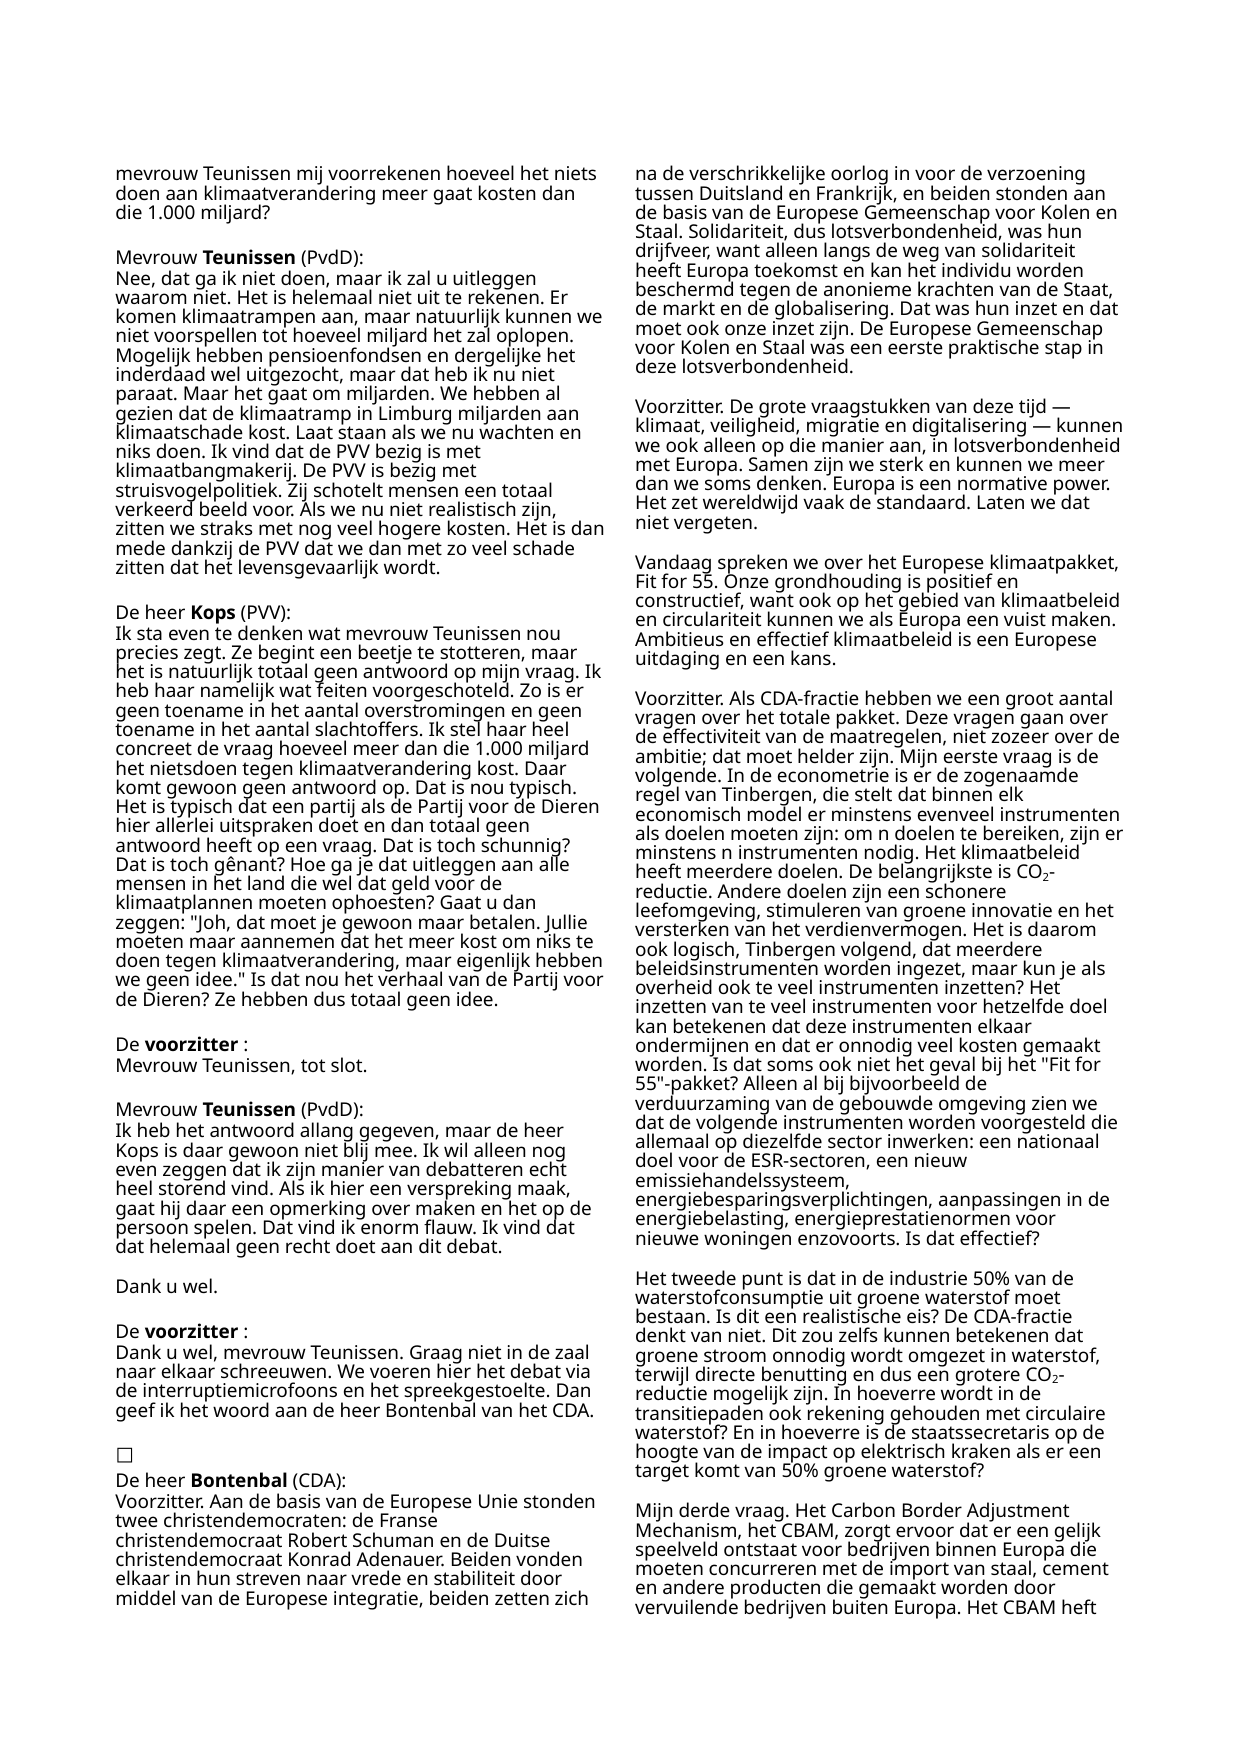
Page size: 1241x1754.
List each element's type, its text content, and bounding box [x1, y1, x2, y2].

text Dank u wel, mevrouw Teunissen. Graag niet in de zaal naar elkaar schreeuwen. We voeren hier het debat via de interruptiemicrofoons en het spreekgestoelte. Dan geef ik het woord aan de heer Bontenbal van het CDA. [115, 1344, 605, 1421]
text ⬜ [115, 1442, 605, 1467]
text Mevrouw Teunissen, tot slot. [115, 1057, 605, 1076]
text mevrouw Teunissen mij voorrekenen hoeveel het niets doen aan klimaatverandering meer gaat kosten dan die 1.000 miljard? [115, 165, 605, 223]
text Voorzitter. Aan de basis van de Europese Unie stonden twee christendemocraten: de Franse christendemocraat Robert Schuman en de Duitse christendemocraat Konrad Adenauer. Beiden vonden elkaar in hun streven naar vrede en stabiliteit door middel van de Europese integratie, beiden zetten zich [115, 1493, 605, 1609]
text Ik sta even te denken wat mevrouw Teunissen nou precies zegt. Ze begint een beetje te stotteren, maar het is natuurlijk totaal geen antwoord op mijn vraag. Ik heb haar namelijk wat feiten voorgeschoteld. Zo is er geen toename in het aantal overstromingen en geen toename in het aantal slachtoffers. Ik stel haar heel concreet de vraag hoeveel meer dan die 1.000 miljard het nietsdoen tegen klimaatverandering kost. Daar komt gewoon geen antwoord op. Dat is nou typisch. Het is typisch dat een partij als de Partij voor de Dieren hier allerlei uitspraken doet en dan totaal geen antwoord heeft op een vraag. Dat is toch schunnig? Dat is toch gênant? Hoe ga je dat uitleggen aan alle mensen in het land die wel dat geld voor de klimaatplannen moeten ophoesten? Gaat u dan zeggen: "Joh, dat moet je gewoon maar betalen. Jullie moeten maar aannemen dat het meer kost om niks te doen tegen klimaatverandering, maar eigenlijk hebben we geen idee." Is dat nou het verhaal van de Partij voor de Dieren? Ze hebben dus totaal geen idee. [115, 624, 605, 1010]
text Mevrouw Teunissen (PvdD): [115, 244, 605, 270]
text Ik heb het antwoord allang gegeven, maar de heer Kops is daar gewoon niet blij mee. Ik wil alleen nog even zeggen dat ik zijn manier van debatteren echt heel storend vind. Als ik hier een verspreking maak, gaat hij daar een opmerking over maken en het op de persoon spelen. Dat vind ik enorm flauw. Ik vind dat dat helemaal geen recht doet aan dit debat. [115, 1122, 605, 1257]
text Voorzitter. De grote vraagstukken van deze tijd — klimaat, veiligheid, migratie en digitalisering — kunnen we ook alleen op die manier aan, in lotsverbondenheid met Europa. Samen zijn we sterk en kunnen we meer dan we soms denken. Europa is een normative power. Het zet wereldwijd vaak de standaard. Laten we dat niet vergeten. [635, 398, 1125, 533]
text Vandaag spreken we over het Europese klimaatpakket, Fit for 55. Onze grondhouding is positief en constructief, want ook op het gebied van klimaatbeleid en circulariteit kunnen we als Europa een vuist maken. Ambitieus en effectief klimaatbeleid is een Europese uitdaging en een kans. [635, 554, 1125, 669]
text De heer Kops (PVV): [115, 599, 605, 624]
text na de verschrikkelijke oorlog in voor de verzoening tussen Duitsland en Frankrijk, en beiden stonden aan de basis van de Europese Gemeenschap voor Kolen en Staal. Solidariteit, dus lotsverbondenheid, was hun drijfveer, want alleen langs de weg van solidariteit heeft Europa toekomst en kan het individu worden beschermd tegen de anonieme krachten van de Staat, de markt en de globalisering. Dat was hun inzet en dat moet ook onze inzet zijn. De Europese Gemeenschap voor Kolen en Staal was een eerste praktische stap in deze lotsverbondenheid. [635, 165, 1125, 377]
text De voorzitter : [115, 1318, 605, 1344]
text Voorzitter. Als CDA-fractie hebben we een groot aantal vragen over het totale pakket. Deze vragen gaan over de effectiviteit van de maatregelen, niet zozeer over de ambitie; dat moet helder zijn. Mijn eerste vraag is de volgende. In de econometrie is er de zogenaamde regel van Tinbergen, die stelt dat binnen elk economisch model er minstens evenveel instrumenten als doelen moeten zijn: om n doelen te bereiken, zijn er minstens n instrumenten nodig. Het klimaatbeleid heeft meerdere doelen. De belangrijkste is CO2-reductie. Andere doelen zijn een schonere leefomgeving, stimuleren van groene innovatie en het versterken van het verdienvermogen. Het is daarom ook logisch, Tinbergen volgend, dat meerdere beleidsinstrumenten worden ingezet, maar kun je als overheid ook te veel instrumenten inzetten? Het inzetten van te veel instrumenten voor hetzelfde doel kan betekenen dat deze instrumenten elkaar ondermijnen en dat er onnodig veel kosten gemaakt worden. Is dat soms ook niet het geval bij het "Fit for 55"-pakket? Alleen al bij bijvoorbeeld de verduurzaming van de gebouwde omgeving zien we dat de volgende instrumenten worden voorgesteld die allemaal op diezelfde sector inwerken: een nationaal doel voor de ESR-sectoren, een nieuw emissiehandelssysteem, energiebesparingsverplichtingen, aanpassingen in de energiebelasting, energieprestatienormen voor nieuwe woningen enzovoorts. Is dat effectief? [635, 690, 1125, 1249]
text Dank u wel. [115, 1278, 605, 1297]
text De voorzitter : [115, 1031, 605, 1057]
text De heer Bontenbal (CDA): [115, 1467, 605, 1493]
text Mevrouw Teunissen (PvdD): [115, 1097, 605, 1122]
text Nee, dat ga ik niet doen, maar ik zal u uitleggen waarom niet. Het is helemaal niet uit te rekenen. Er komen klimaatrampen aan, maar natuurlijk kunnen we niet voorspellen tot hoeveel miljard het zal oplopen. Mogelijk hebben pensioenfondsen en dergelijke het inderdaad wel uitgezocht, maar dat heb ik nu niet paraat. Maar het gaat om miljarden. We hebben al gezien dat de klimaatramp in Limburg miljarden aan klimaatschade kost. Laat staan als we nu wachten en niks doen. Ik vind dat de PVV bezig is met klimaatbangmakerij. De PVV is bezig met struisvogelpolitiek. Zij schotelt mensen een totaal verkeerd beeld voor. Als we nu niet realistisch zijn, zitten we straks met nog veel hogere kosten. Het is dan mede dankzij de PVV dat we dan met zo veel schade zitten dat het levensgevaarlijk wordt. [115, 270, 605, 578]
text Het tweede punt is dat in de industrie 50% van de waterstofconsumptie uit groene waterstof moet bestaan. Is dit een realistische eis? De CDA-fractie denkt van niet. Dit zou zelfs kunnen betekenen dat groene stroom onnodig wordt omgezet in waterstof, terwijl directe benutting en dus een grotere CO2-reductie mogelijk zijn. In hoeverre wordt in de transitiepaden ook rekening gehouden met circulaire waterstof? En in hoeverre is de staatssecretaris op de hoogte van de impact op elektrisch kraken als er een target komt van 50% groene waterstof? [635, 1269, 1125, 1482]
text Mijn derde vraag. Het Carbon Border Adjustment Mechanism, het CBAM, zorgt ervoor dat er een gelijk speelveld ontstaat voor bedrijven binnen Europa die moeten concurreren met de import van staal, cement en andere producten die gemaakt worden door vervuilende bedrijven buiten Europa. Het CBAM heft [635, 1502, 1125, 1618]
